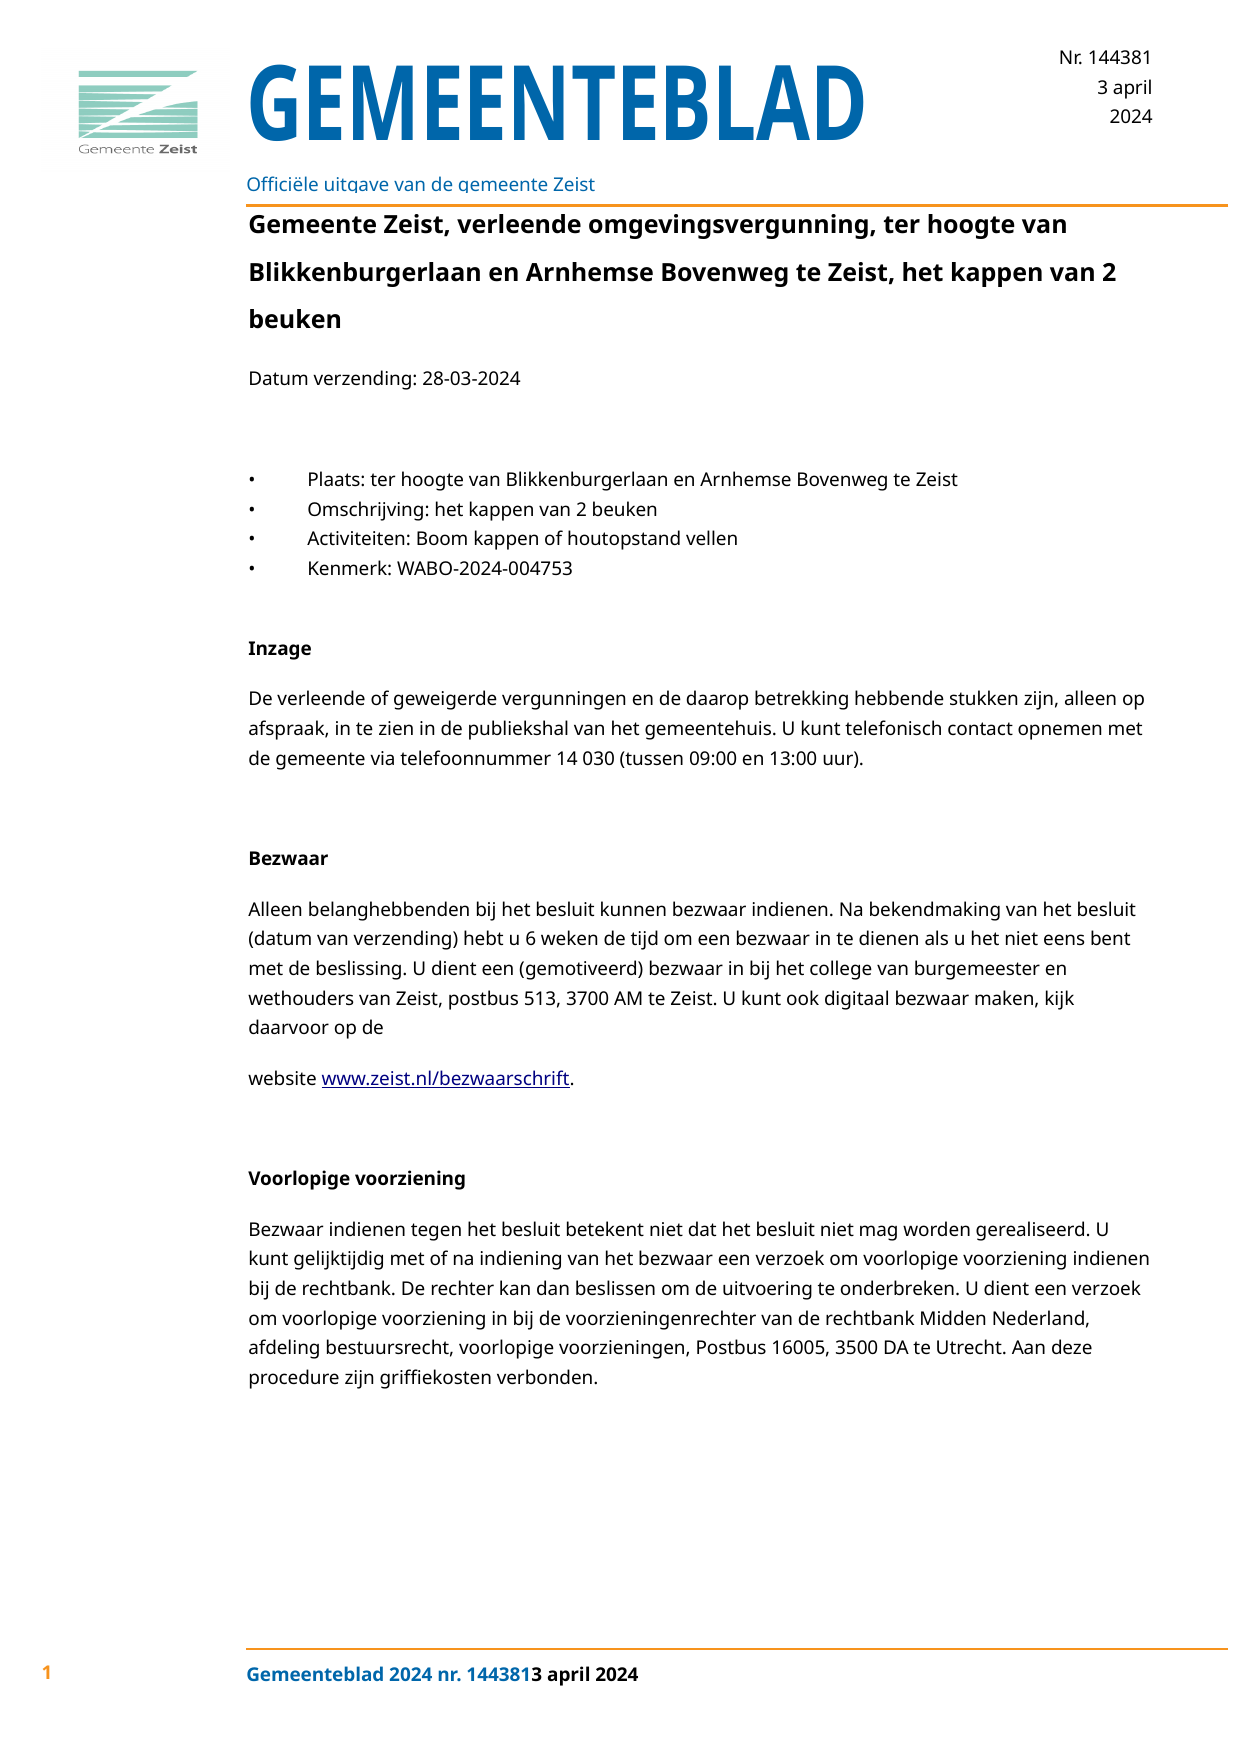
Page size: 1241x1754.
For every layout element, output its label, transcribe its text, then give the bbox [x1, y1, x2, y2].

text Datum verzending: 28-03-2024 [248, 366, 1152, 391]
text De verleende of geweigerde vergunningen en de daarop betrekking hebbende stukken zijn, alleen op afspraak, in te zien in de publiekshal van het gemeentehuis. U kunt telefonisch contact opnemen met de gemeente via telefoonnummer 14 030 (tussen 09:00 en 13:00 uur). [248, 686, 1152, 770]
text Gemeente Zeist, verleende omgevingsvergunning, ter hoogte van Blikkenburgerlaan en Arnhemse Bovenweg te Zeist, het kappen van 2 beuken [248, 207, 1152, 336]
text Alleen belanghebbenden bij het besluit kunnen bezwaar indienen. Na bekendmaking van het besluit (datum van verzending) hebt u 6 weken de tijd om een bezwaar in te dienen als u het niet eens bent met de beslissing. U dient een (gemotiveerd) bezwaar in bij het college van burgemeester en wethouders van Zeist, postbus 513, 3700 AM te Zeist. U kunt ook digitaal bezwaar maken, kijk daarvoor op de [248, 896, 1152, 1040]
text Inzage [248, 635, 1152, 661]
list Plaats: ter hoogte van Blikkenburgerlaan en Arnhemse Bovenweg te Zeist [248, 466, 1152, 492]
text Bezwaar indienen tegen het besluit betekent niet dat het besluit niet mag worden gerealiseerd. U kunt gelijktijdig met of na indiening van het bezwaar een verzoek om voorlopige voorziening indienen bij de rechtbank. De rechter kan dan beslissen om de uitvoering te onderbreken. U dient een verzoek om voorlopige voorziening in bij de voorzieningenrechter van de rechtbank Midden Nederland, afdeling bestuursrecht, voorlopige voorzieningen, Postbus 16005, 3500 DA te Utrecht. Aan deze procedure zijn griffiekosten verbonden. [248, 1216, 1152, 1389]
picture [41, 47, 231, 172]
list Kenmerk: WABO-2024-004753 [248, 555, 1152, 581]
text Bezwaar [248, 846, 1152, 871]
text website www.zeist.nl/bezwaarschrift. [248, 1065, 1152, 1090]
list Omschrijving: het kappen van 2 beuken [248, 496, 1152, 522]
list Activiteiten: Boom kappen of houtopstand vellen [248, 526, 1152, 551]
text Voorlopige voorziening [248, 1166, 1152, 1191]
